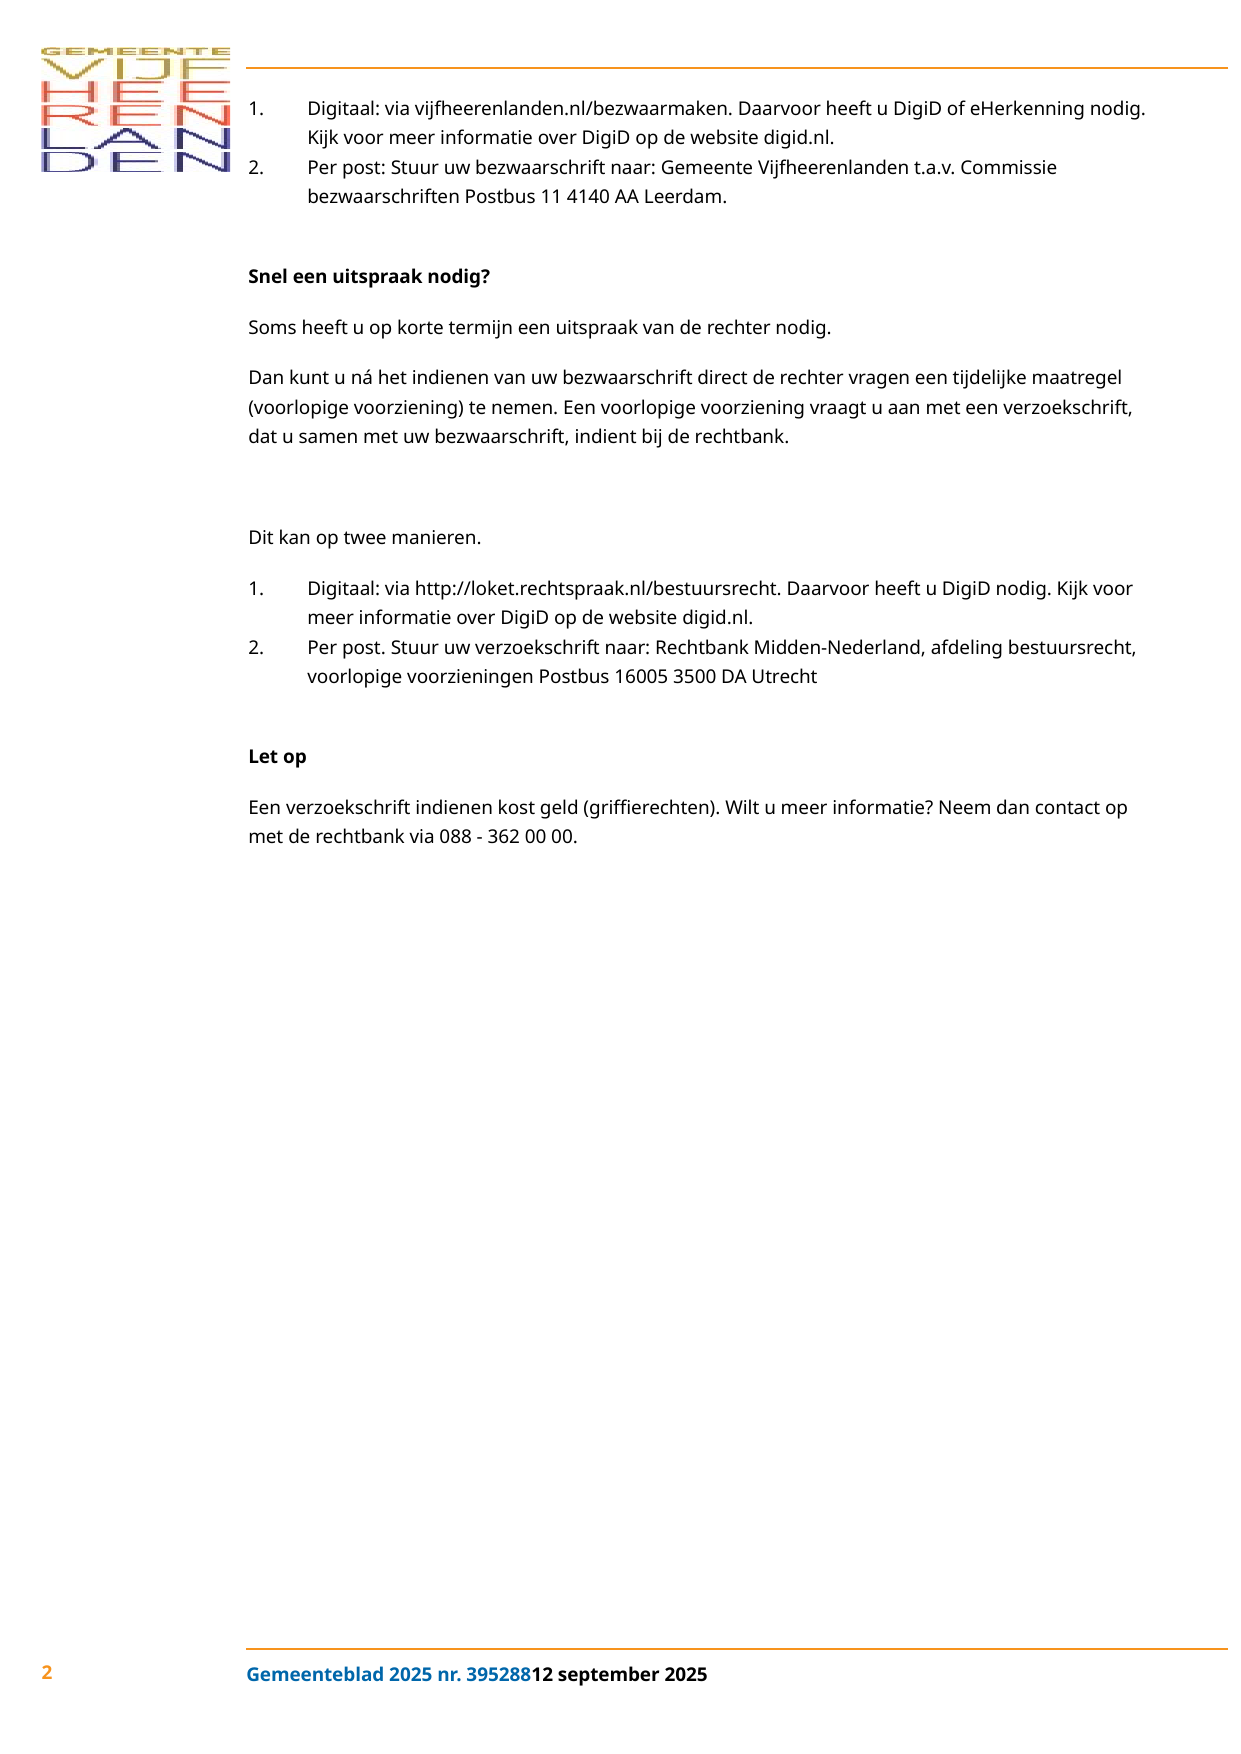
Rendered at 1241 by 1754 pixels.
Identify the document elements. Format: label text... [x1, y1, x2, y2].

text Dan kunt u ná het indienen van uw bezwaarschrift direct de rechter vragen een tijdelijke maatregel (voorlopige voorziening) te nemen. Een voorlopige voorziening vraagt u aan met een verzoekschrift, dat u samen met uw bezwaarschrift, indient bij de rechtbank. [248, 364, 1152, 449]
text Soms heeft u op korte termijn een uitspraak van de rechter nodig. [248, 314, 1152, 340]
picture [41, 47, 231, 172]
text Snel een uitspraak nodig? [248, 263, 1152, 289]
text Let op [248, 743, 1152, 769]
list Digitaal: via http://loket.rechtspraak.nl/bestuursrecht. Daarvoor heeft u DigiD nodig. Kijk voor meer informatie over DigiD op de website digid.nl. [248, 575, 1152, 630]
list Digitaal: via vijfheerenlanden.nl/bezwaarmaken. Daarvoor heeft u DigiD of eHerkenning nodig. Kijk voor meer informatie over DigiD op de website digid.nl. [248, 95, 1152, 150]
text Een verzoekschrift indienen kost geld (griffierechten). Wilt u meer informatie? Neem dan contact op met de rechtbank via 088 - 362 00 00. [248, 794, 1152, 849]
list Per post: Stuur uw bezwaarschrift naar: Gemeente Vijfheerenlanden t.a.v. Commissie bezwaarschriften Postbus 11 4140 AA Leerdam. [248, 154, 1152, 209]
text Dit kan op twee manieren. [248, 524, 1152, 550]
list Per post. Stuur uw verzoekschrift naar: Rechtbank Midden-Nederland, afdeling bestuursrecht, voorlopige voorzieningen Postbus 16005 3500 DA Utrecht [248, 634, 1152, 689]
